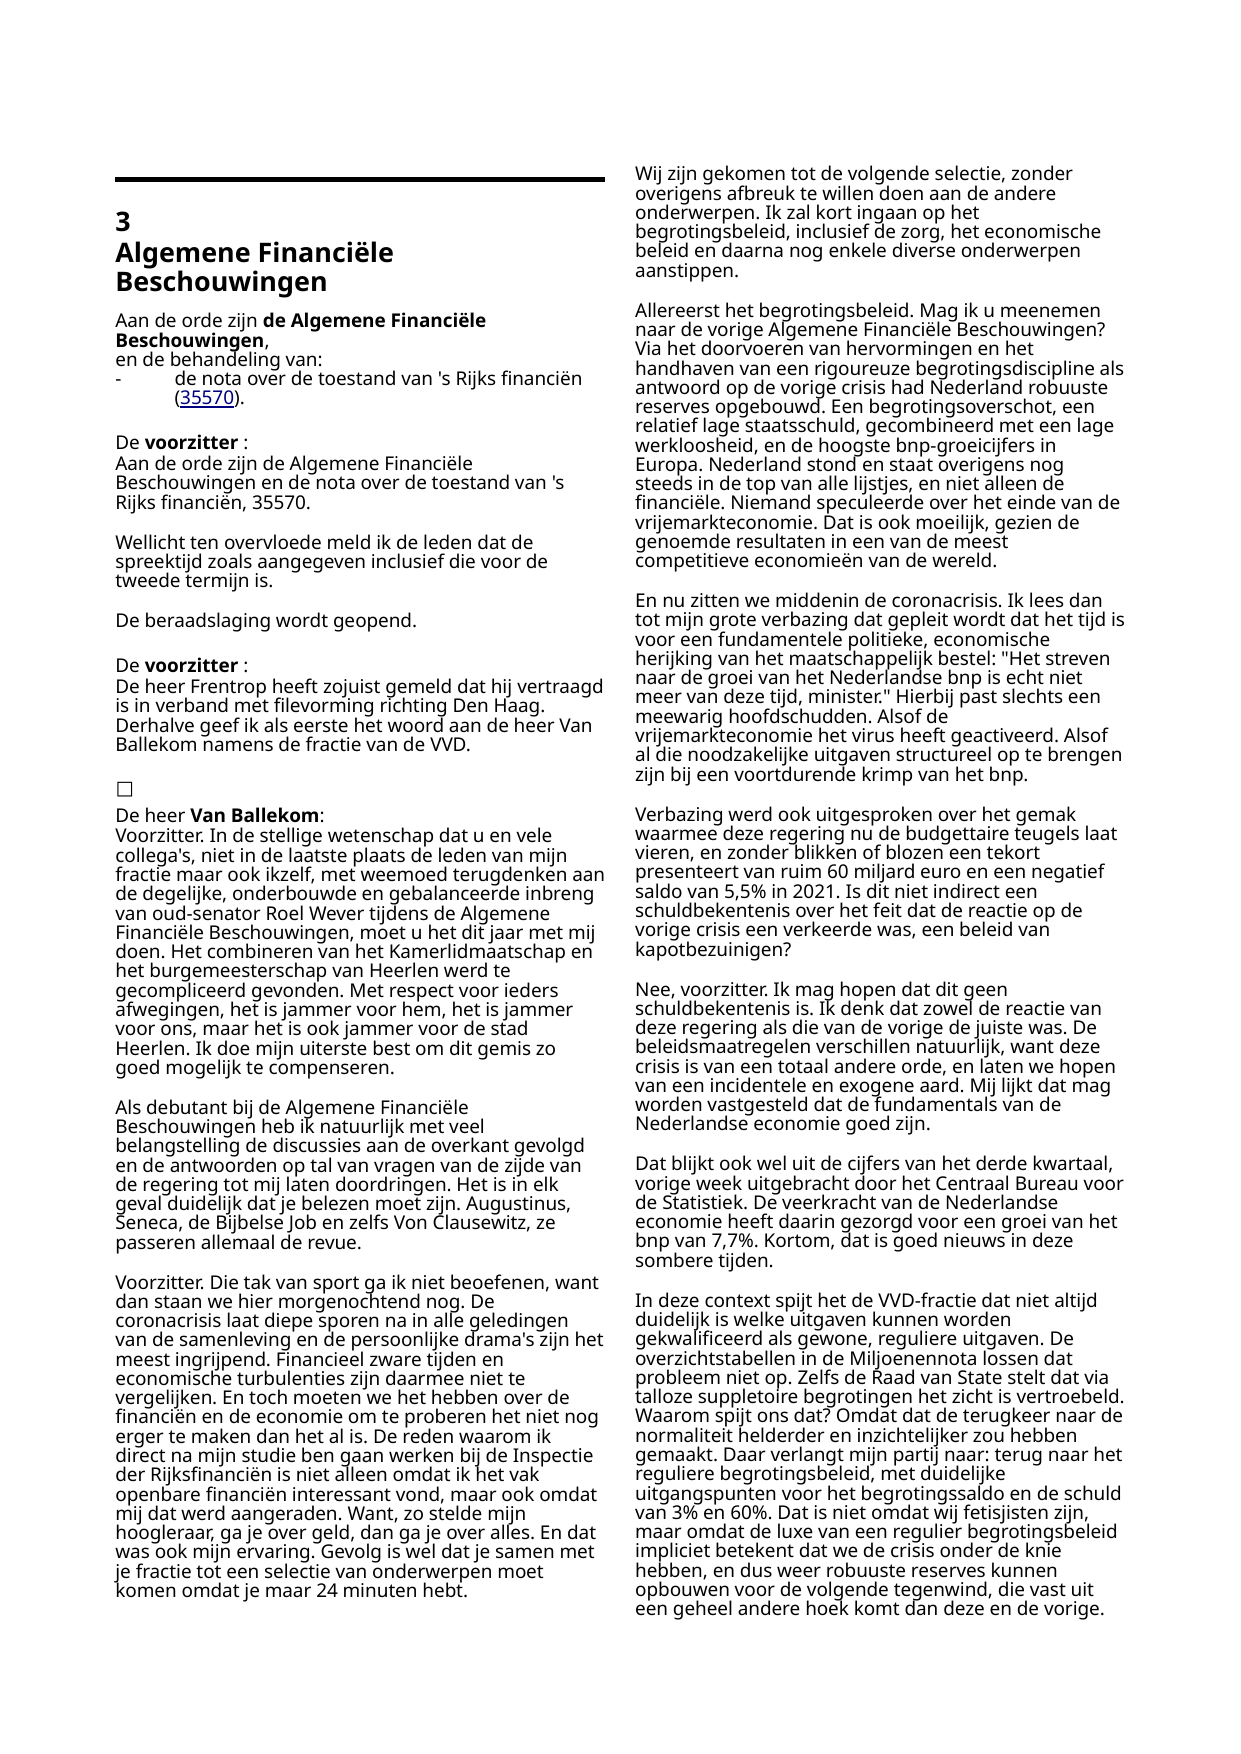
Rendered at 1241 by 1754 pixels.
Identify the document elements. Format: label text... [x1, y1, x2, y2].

text 3 [115, 203, 605, 239]
text Verbazing werd ook uitgesproken over het gemak waarmee deze regering nu de budgettaire teugels laat vieren, en zonder blikken of blozen een tekort presenteert van ruim 60 miljard euro en een negatief saldo van 5,5% in 2021. Is dit niet indirect een schuldbekentenis over het feit dat de reactie op de vorige crisis een verkeerde was, een beleid van kapotbezuinigen? [635, 806, 1125, 960]
text Wellicht ten overvloede meld ik de leden dat de spreektijd zoals aangegeven inclusief die voor de tweede termijn is. [115, 534, 605, 591]
text De beraadslaging wordt geopend. [115, 612, 605, 632]
text en de behandeling van: [115, 351, 605, 370]
text Dat blijkt ook wel uit de cijfers van het derde kwartaal, vorige week uitgebracht door het Centraal Bureau voor de Statistiek. De veerkracht van de Nederlandse economie heeft daarin gezorgd voor een groei van het bnp van 7,7%. Kortom, dat is goed nieuws in deze sombere tijden. [635, 1155, 1125, 1271]
text Aan de orde zijn de Algemene Financiële Beschouwingen, [115, 312, 605, 351]
text Algemene Financiële Beschouwingen [115, 239, 605, 312]
text Wij zijn gekomen tot de volgende selectie, zonder overigens afbreuk te willen doen aan de andere onderwerpen. Ik zal kort ingaan op het begrotingsbeleid, inclusief de zorg, het economische beleid en daarna nog enkele diverse onderwerpen aanstippen. [635, 165, 1125, 281]
text De heer Frentrop heeft zojuist gemeld dat hij vertraagd is in verband met filevorming richting Den Haag. Derhalve geef ik als eerste het woord aan de heer Van Ballekom namens de fractie van de VVD. [115, 678, 605, 755]
text ⬜ [115, 776, 605, 802]
text En nu zitten we middenin de coronacrisis. Ik lees dan tot mijn grote verbazing dat gepleit wordt dat het tijd is voor een fundamentele politieke, economische herijking van het maatschappelijk bestel: "Het streven naar de groei van het Nederlandse bnp is echt niet meer van deze tijd, minister." Hierbij past slechts een meewarig hoofdschudden. Alsof de vrijemarkteconomie het virus heeft geactiveerd. Alsof al die noodzakelijke uitgaven structureel op te brengen zijn bij een voortdurende krimp van het bnp. [635, 592, 1125, 785]
text Aan de orde zijn de Algemene Financiële Beschouwingen en de nota over de toestand van 's Rijks financiën, 35570. [115, 455, 605, 513]
text Nee, voorzitter. Ik mag hopen dat dit geen schuldbekentenis is. Ik denk dat zowel de reactie van deze regering als die van de vorige de juiste was. De beleidsmaatregelen verschillen natuurlijk, want deze crisis is van een totaal andere orde, en laten we hopen van een incidentele en exogene aard. Mij lijkt dat mag worden vastgesteld dat de fundamentals van de Nederlandse economie goed zijn. [635, 981, 1125, 1135]
text De voorzitter : [115, 429, 605, 455]
text In deze context spijt het de VVD-fractie dat niet altijd duidelijk is welke uitgaven kunnen worden gekwalificeerd als gewone, reguliere uitgaven. De overzichtstabellen in de Miljoenennota lossen dat probleem niet op. Zelfs de Raad van State stelt dat via talloze suppletoire begrotingen het zicht is vertroebeld. Waarom spijt ons dat? Omdat dat de terugkeer naar de normaliteit helderder en inzichtelijker zou hebben gemaakt. Daar verlangt mijn partij naar: terug naar het reguliere begrotingsbeleid, met duidelijke uitgangspunten voor het begrotingssaldo en de schuld van 3% en 60%. Dat is niet omdat wij fetisjisten zijn, maar omdat de luxe van een regulier begrotingsbeleid impliciet betekent dat we de crisis onder de knie hebben, en dus weer robuuste reserves kunnen opbouwen voor de volgende tegenwind, die vast uit een geheel andere hoek komt dan deze en de vorige. [635, 1292, 1125, 1619]
text Voorzitter. In de stellige wetenschap dat u en vele collega's, niet in de laatste plaats de leden van mijn fractie maar ook ikzelf, met weemoed terugdenken aan de degelijke, onderbouwde en gebalanceerde inbreng van oud-senator Roel Wever tijdens de Algemene Financiële Beschouwingen, moet u het dit jaar met mij doen. Het combineren van het Kamerlidmaatschap en het burgemeesterschap van Heerlen werd te gecompliceerd gevonden. Met respect voor ieders afwegingen, het is jammer voor hem, het is jammer voor ons, maar het is ook jammer voor de stad Heerlen. Ik doe mijn uiterste best om dit gemis zo goed mogelijk te compenseren. [115, 827, 605, 1078]
text Voorzitter. Die tak van sport ga ik niet beoefenen, want dan staan we hier morgenochtend nog. De coronacrisis laat diepe sporen na in alle geledingen van de samenleving en de persoonlijke drama's zijn het meest ingrijpend. Financieel zware tijden en economische turbulenties zijn daarmee niet te vergelijken. En toch moeten we het hebben over de financiën en de economie om te proberen het niet nog erger te maken dan het al is. De reden waarom ik direct na mijn studie ben gaan werken bij de Inspectie der Rijksfinanciën is niet alleen omdat ik het vak openbare financiën interessant vond, maar ook omdat mij dat werd aangeraden. Want, zo stelde mijn hoogleraar, ga je over geld, dan ga je over alles. En dat was ook mijn ervaring. Gevolg is wel dat je samen met je fractie tot een selectie van onderwerpen moet komen omdat je maar 24 minuten hebt. [115, 1274, 605, 1601]
list de nota over de toestand van 's Rijks financiën (35570). [115, 370, 605, 409]
text De voorzitter : [115, 652, 605, 678]
text De heer Van Ballekom: [115, 802, 605, 827]
text Allereerst het begrotingsbeleid. Mag ik u meenemen naar de vorige Algemene Financiële Beschouwingen? Via het doorvoeren van hervormingen en het handhaven van een rigoureuze begrotingsdiscipline als antwoord op de vorige crisis had Nederland robuuste reserves opgebouwd. Een begrotingsoverschot, een relatief lage staatsschuld, gecombineerd met een lage werkloosheid, en de hoogste bnp-groeicijfers in Europa. Nederland stond en staat overigens nog steeds in de top van alle lijstjes, en niet alleen de financiële. Niemand speculeerde over het einde van de vrijemarkteconomie. Dat is ook moeilijk, gezien de genoemde resultaten in een van de meest competitieve economieën van de wereld. [635, 302, 1125, 571]
text Als debutant bij de Algemene Financiële Beschouwingen heb ik natuurlijk met veel belangstelling de discussies aan de overkant gevolgd en de antwoorden op tal van vragen van de zijde van de regering tot mij laten doordringen. Het is in elk geval duidelijk dat je belezen moet zijn. Augustinus, Seneca, de Bijbelse Job en zelfs Von Clausewitz, ze passeren allemaal de revue. [115, 1099, 605, 1253]
